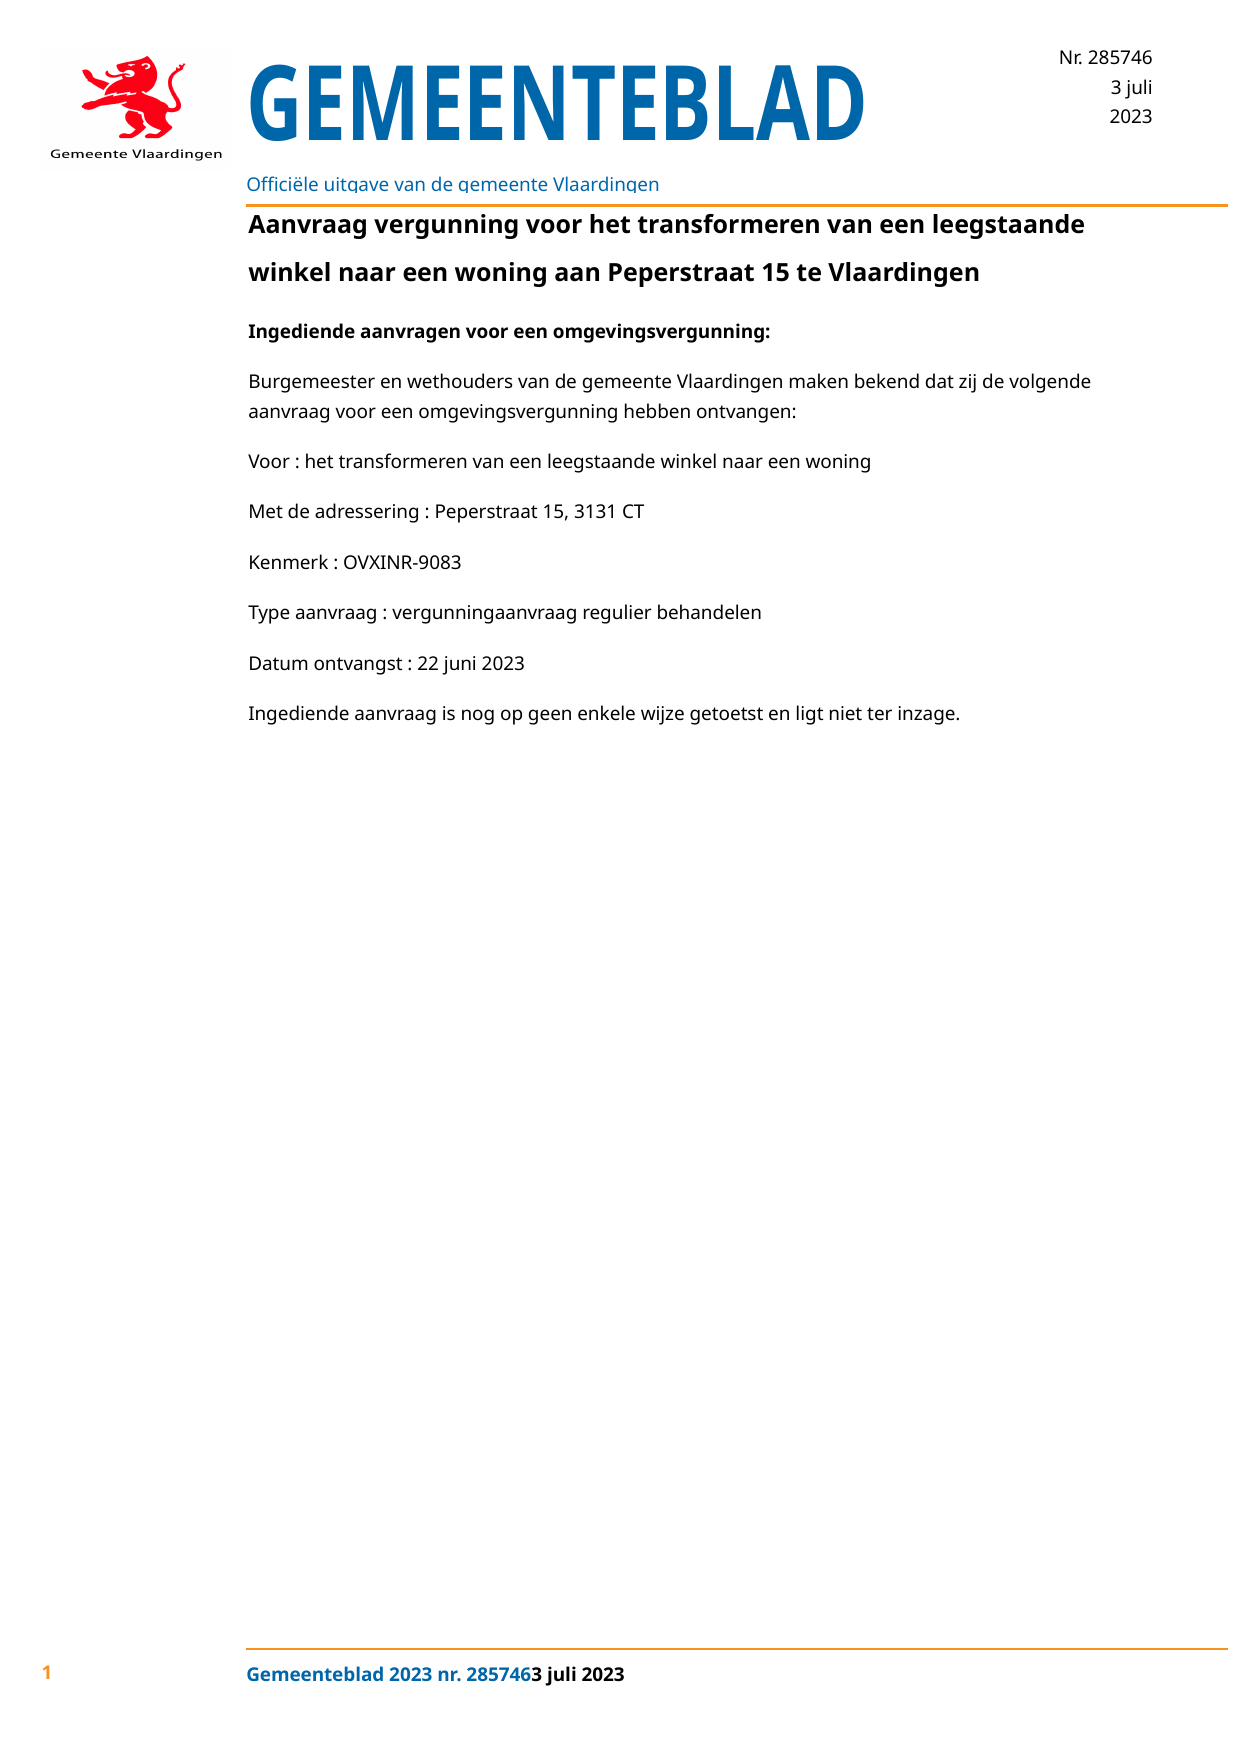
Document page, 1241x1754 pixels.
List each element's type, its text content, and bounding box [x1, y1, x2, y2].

text Voor : het transformeren van een leegstaande winkel naar een woning [248, 448, 1152, 474]
picture [41, 47, 231, 172]
text Ingediende aanvragen voor een omgevingsvergunning: [248, 318, 1152, 344]
text Met de adressering : Peperstraat 15, 3131 CT [248, 499, 1152, 524]
text Type aanvraag : vergunningaanvraag regulier behandelen [248, 599, 1152, 625]
text Ingediende aanvraag is nog op geen enkele wijze getoetst en ligt niet ter inzage. [248, 700, 1152, 726]
text Datum ontvangst : 22 juni 2023 [248, 650, 1152, 676]
text Aanvraag vergunning voor het transformeren van een leegstaande winkel naar een woning aan Peperstraat 15 te Vlaardingen [248, 207, 1152, 288]
text Burgemeester en wethouders van de gemeente Vlaardingen maken bekend dat zij de volgende aanvraag voor een omgevingsvergunning hebben ontvangen: [248, 368, 1152, 424]
text Kenmerk : OVXINR-9083 [248, 549, 1152, 575]
